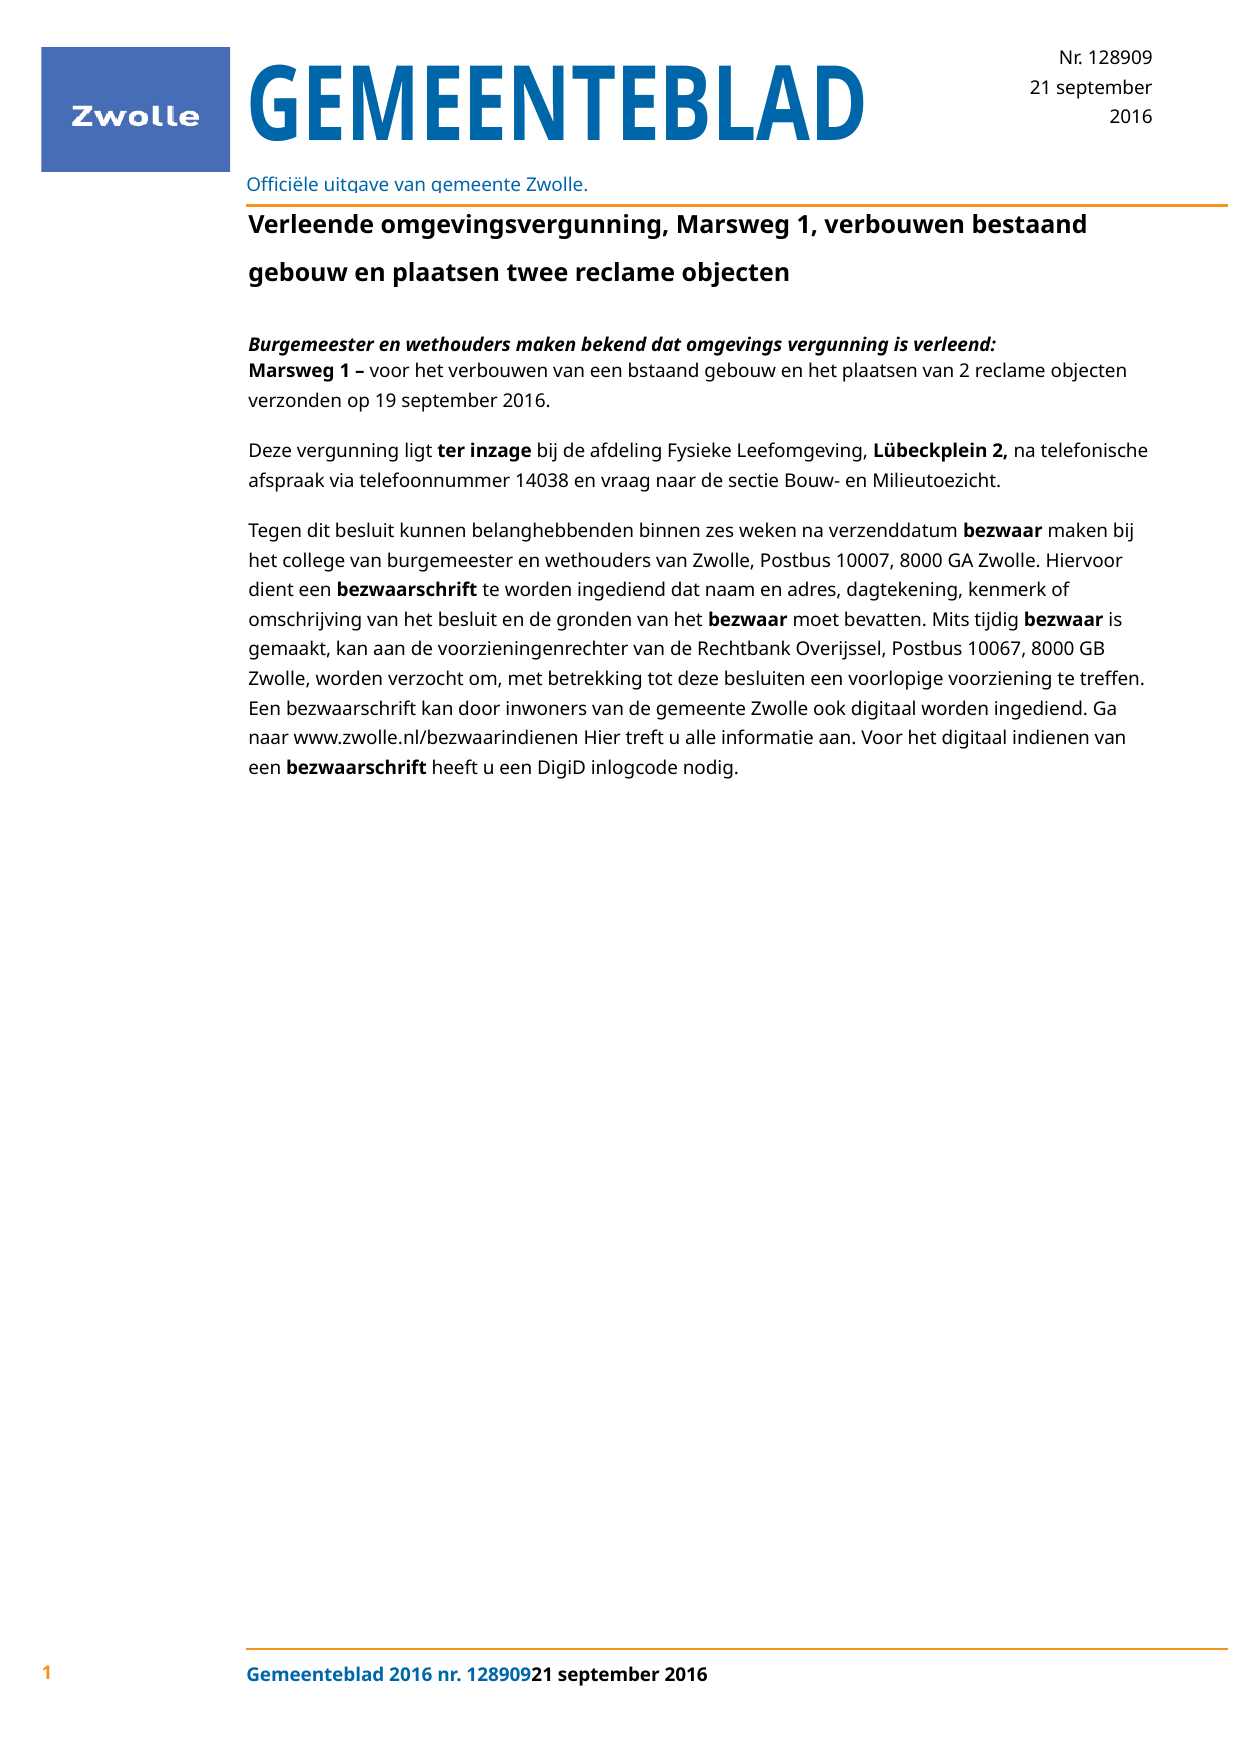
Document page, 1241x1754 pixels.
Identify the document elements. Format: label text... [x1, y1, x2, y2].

text Tegen dit besluit kunnen belanghebbenden binnen zes weken na verzenddatum bezwaar maken bij het college van burgemeester en wethouders van Zwolle, Postbus 10007, 8000 GA Zwolle. Hiervoor dient een bezwaarschrift te worden ingediend dat naam en adres, dagtekening, kenmerk of omschrijving van het besluit en de gronden van het bezwaar moet bevatten. Mits tijdig bezwaar is gemaakt, kan aan de voorzieningenrechter van de Rechtbank Overijssel, Postbus 10067, 8000 GB Zwolle, worden verzocht om, met betrekking tot deze besluiten een voorlopige voorziening te treffen. Een bezwaarschrift kan door inwoners van de gemeente Zwolle ook digitaal worden ingediend. Ga naar www.zwolle.nl/bezwaarindienen Hier treft u alle informatie aan. Voor het digitaal indienen van een bezwaarschrift heeft u een DigiD inlogcode nodig. [248, 517, 1152, 779]
picture [41, 47, 231, 172]
text Burgemeester en wethouders maken bekend dat omgevings vergunning is verleend: [248, 331, 1152, 357]
text Marsweg 1 – voor het verbouwen van een bstaand gebouw en het plaatsen van 2 reclame objecten verzonden op 19 september 2016. [248, 357, 1152, 412]
text Deze vergunning ligt ter inzage bij de afdeling Fysieke Leefomgeving, Lübeckplein 2, na telefonische afspraak via telefoonnummer 14038 en vraag naar de sectie Bouw- en Milieutoezicht. [248, 437, 1152, 492]
text Verleende omgevingsvergunning, Marsweg 1, verbouwen bestaand gebouw en plaatsen twee reclame objecten [248, 207, 1152, 288]
